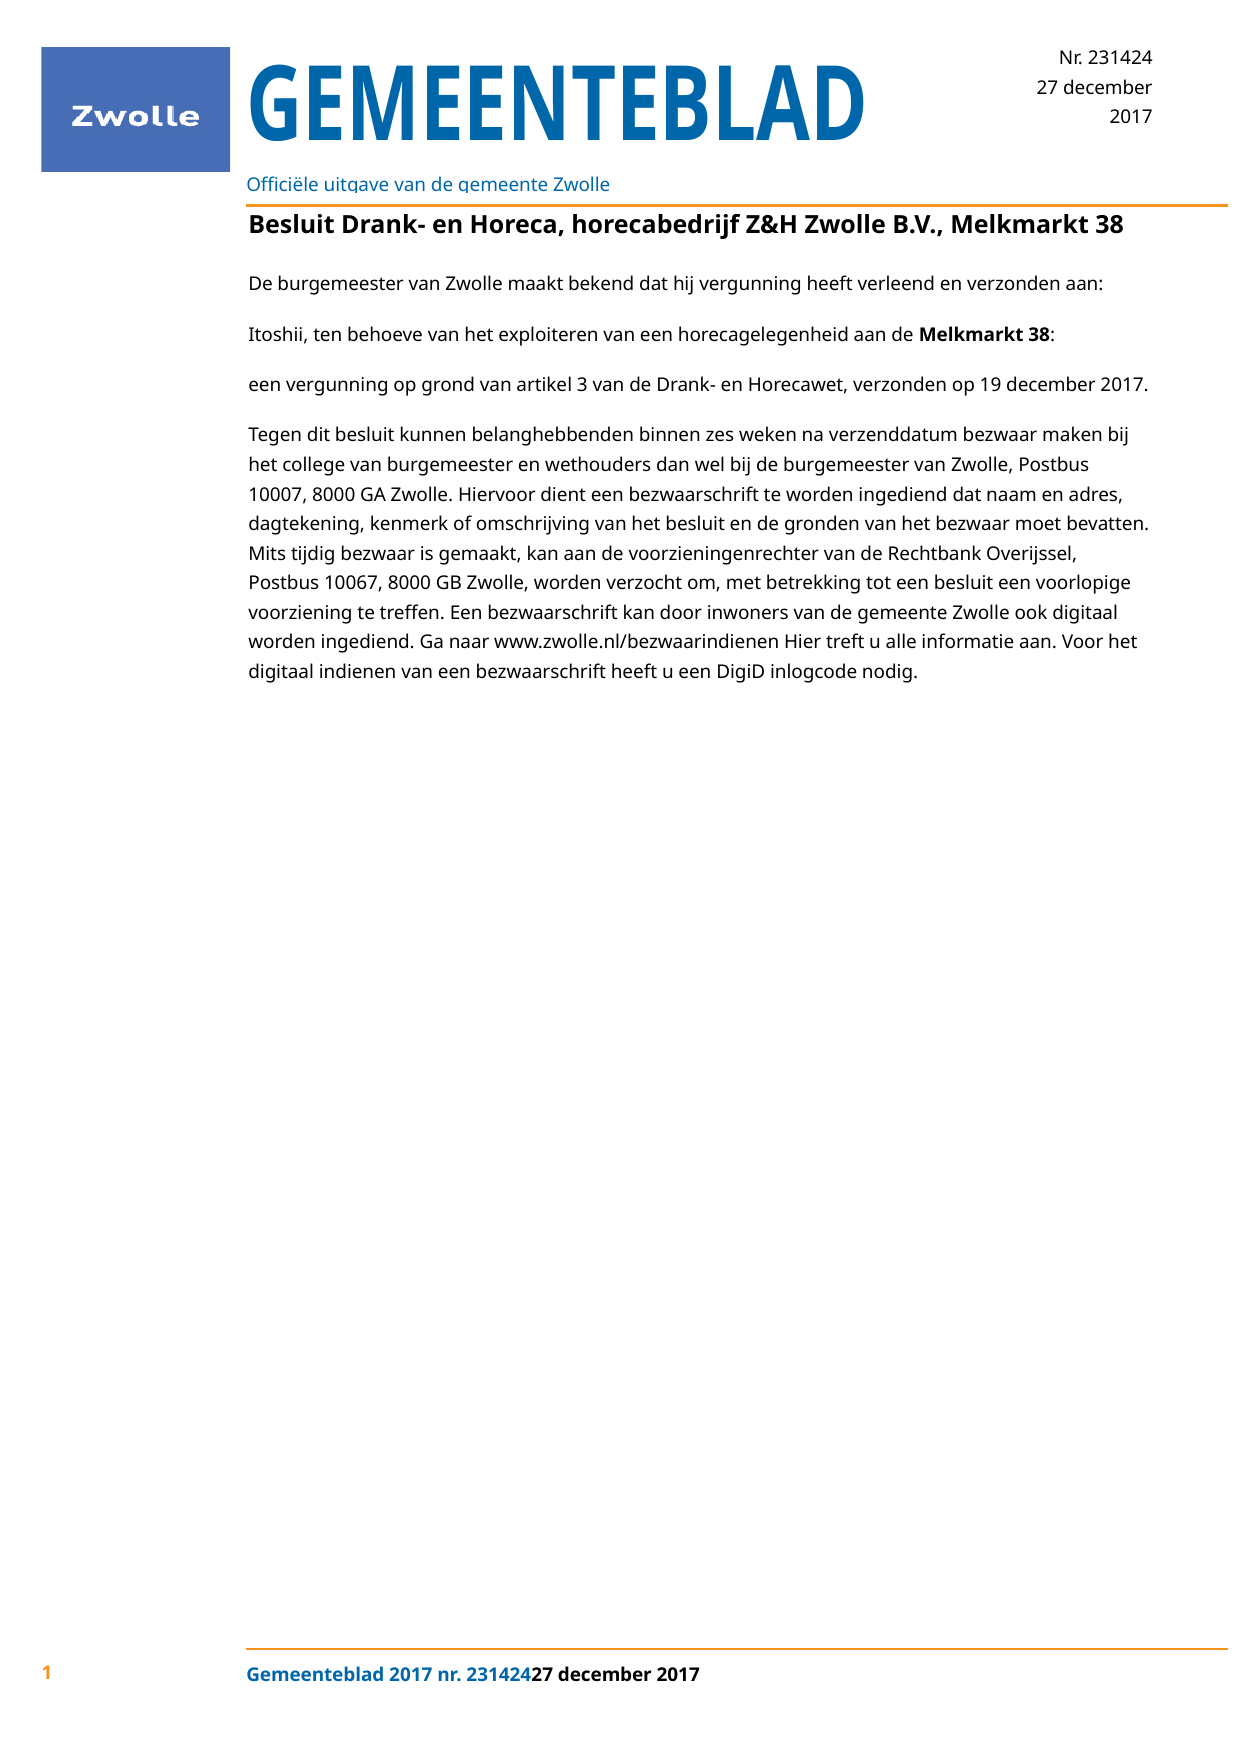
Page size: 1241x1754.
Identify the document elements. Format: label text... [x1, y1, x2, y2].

text Tegen dit besluit kunnen belanghebbenden binnen zes weken na verzenddatum bezwaar maken bij het college van burgemeester en wethouders dan wel bij de burgemeester van Zwolle, Postbus 10007, 8000 GA Zwolle. Hiervoor dient een bezwaarschrift te worden ingediend dat naam en adres, dagtekening, kenmerk of omschrijving van het besluit en de gronden van het bezwaar moet bevatten. Mits tijdig bezwaar is gemaakt, kan aan de voorzieningenrechter van de Rechtbank Overijssel, Postbus 10067, 8000 GB Zwolle, worden verzocht om, met betrekking tot een besluit een voorlopige voorziening te treffen. Een bezwaarschrift kan door inwoners van de gemeente Zwolle ook digitaal worden ingediend. Ga naar www.zwolle.nl/bezwaarindienen Hier treft u alle informatie aan. Voor het digitaal indienen van een bezwaarschrift heeft u een DigiD inlogcode nodig. [248, 422, 1152, 684]
picture [41, 47, 231, 172]
text Itoshii, ten behoeve van het exploiteren van een horecagelegenheid aan de Melkmarkt 38: [248, 321, 1152, 346]
text De burgemeester van Zwolle maakt bekend dat hij vergunning heeft verleend en verzonden aan: [248, 270, 1152, 296]
text Besluit Drank- en Horeca, horecabedrijf Z&H Zwolle B.V., Melkmarkt 38 [248, 207, 1152, 241]
text een vergunning op grond van artikel 3 van de Drank- en Horecawet, verzonden op 19 december 2017. [248, 371, 1152, 397]
